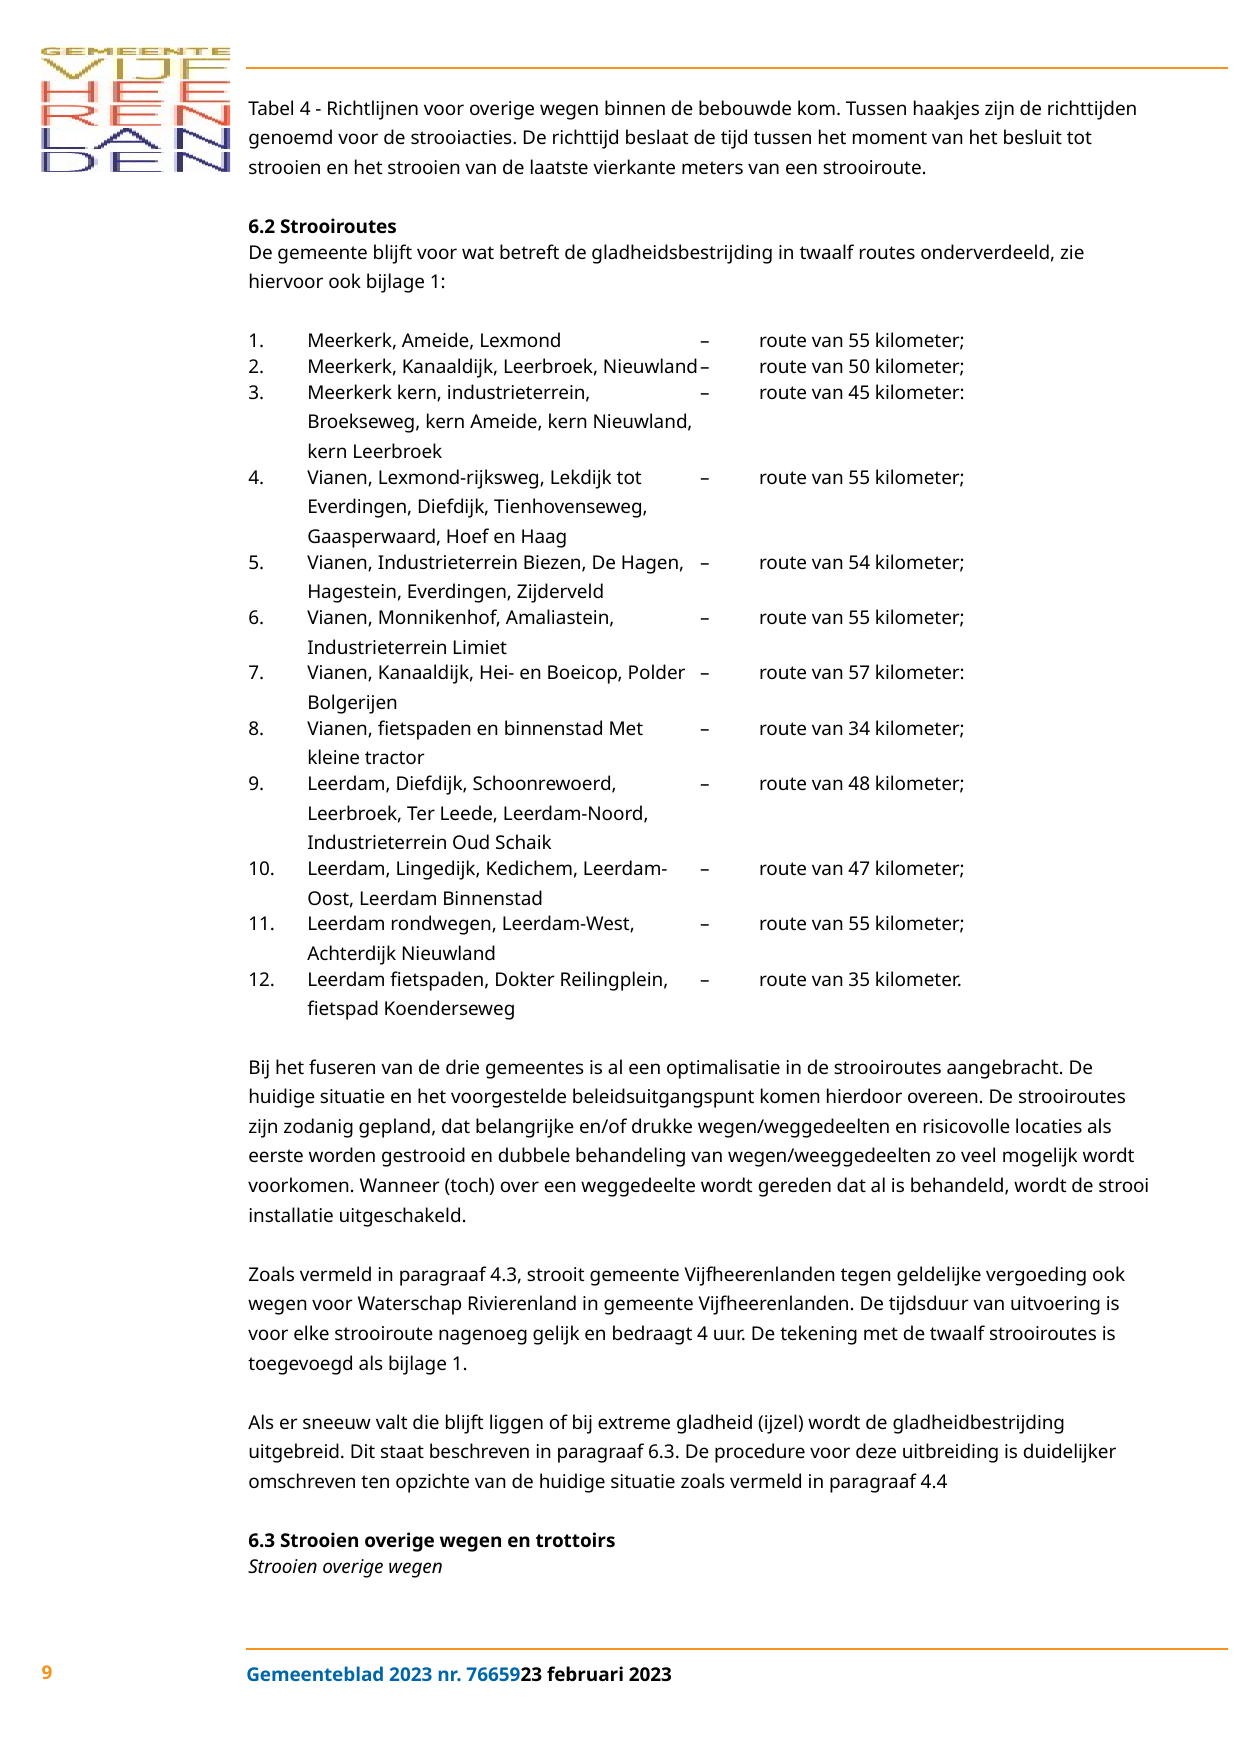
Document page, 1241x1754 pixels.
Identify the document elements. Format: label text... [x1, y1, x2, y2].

text Tabel 4 - Richtlijnen voor overige wegen binnen de bebouwde kom. Tussen haakjes zijn de richttijden genoemd voor de strooiacties. De richttijd beslaat de tijd tussen het moment van het besluit tot strooien en het strooien van de laatste vierkante meters van een strooiroute. [248, 95, 1152, 180]
table_cell Meerkerk kern, industrieterrein, Broekseweg, kern Ameide, kern Nieuwland, kern Leerbroek [248, 379, 700, 464]
table_cell route van 50 kilometer; [700, 354, 1152, 379]
text 6.2 Strooiroutes [248, 213, 1152, 239]
table_cell Meerkerk, Kanaaldijk, Leerbroek, Nieuwland [248, 354, 700, 379]
table_cell Vianen, Industrieterrein Biezen, De Hagen, Hagestein, Everdingen, Zijderveld [248, 549, 700, 604]
table_cell Leerdam, Diefdijk, Schoonrewoerd, Leerbroek, Ter Leede, Leerdam-Noord, Industrieterrein Oud Schaik [248, 770, 700, 855]
table_cell route van 54 kilometer; [700, 549, 1152, 604]
text 6.3 Strooien overige wegen en trottoirs [248, 1527, 1152, 1553]
table_cell route van 47 kilometer; [700, 855, 1152, 910]
table_cell Leerdam rondwegen, Leerdam-West, Achterdijk Nieuwland [248, 910, 700, 966]
table_cell route van 55 kilometer; [700, 910, 1152, 966]
table_cell Vianen, Monnikenhof, Amaliastein, Industrieterrein Limiet [248, 604, 700, 659]
picture [41, 47, 231, 172]
table_cell route van 45 kilometer: [700, 379, 1152, 464]
table_cell Vianen, Kanaaldijk, Hei- en Boeicop, Polder Bolgerijen [248, 660, 700, 715]
text Als er sneeuw valt die blijft liggen of bij extreme gladheid (ijzel) wordt de gladheidbestrijding uitgebreid. Dit staat beschreven in paragraaf 6.3. De procedure voor deze uitbreiding is duidelijker omschreven ten opzichte van de huidige situatie zoals vermeld in paragraaf 4.4 [248, 1409, 1152, 1494]
table_cell Vianen, Lexmond-rijksweg, Lekdijk tot Everdingen, Diefdijk, Tienhovenseweg, Gaasperwaard, Hoef en Haag [248, 464, 700, 549]
text Bij het fuseren van de drie gemeentes is al een optimalisatie in de strooiroutes aangebracht. De huidige situatie en het voorgestelde beleidsuitgangspunt komen hierdoor overeen. De strooiroutes zijn zodanig gepland, dat belangrijke en/of drukke wegen/weggedeelten en risicovolle locaties als eerste worden gestrooid en dubbele behandeling van wegen/weeggedeelten zo veel mogelijk wordt voorkomen. Wanneer (toch) over een weggedeelte wordt gereden dat al is behandeld, wordt de strooi installatie uitgeschakeld. [248, 1054, 1152, 1227]
table_header route van 55 kilometer; [700, 328, 1152, 353]
text Strooien overige wegen [248, 1553, 1152, 1579]
table_cell route van 55 kilometer; [700, 604, 1152, 659]
table_cell route van 57 kilometer: [700, 660, 1152, 715]
table_cell route van 34 kilometer; [700, 715, 1152, 770]
table_cell route van 55 kilometer; [700, 464, 1152, 549]
table_cell route van 35 kilometer. [700, 966, 1152, 1021]
table_cell Leerdam fietspaden, Dokter Reilingplein, fietspad Koenderseweg [248, 966, 700, 1021]
table_header Meerkerk, Ameide, Lexmond [248, 328, 700, 353]
table_cell Vianen, fietspaden en binnenstad Met kleine tractor [248, 715, 700, 770]
text De gemeente blijft voor wat betreft de gladheidsbestrijding in twaalf routes onderverdeeld, zie hiervoor ook bijlage 1: [248, 239, 1152, 294]
text Zoals vermeld in paragraaf 4.3, strooit gemeente Vijfheerenlanden tegen geldelijke vergoeding ook wegen voor Waterschap Rivierenland in gemeente Vijfheerenlanden. De tijdsduur van uitvoering is voor elke strooiroute nagenoeg gelijk en bedraagt 4 uur. De tekening met de twaalf strooiroutes is toegevoegd als bijlage 1. [248, 1261, 1152, 1375]
table_cell route van 48 kilometer; [700, 770, 1152, 855]
table_cell Leerdam, Lingedijk, Kedichem, Leerdam-Oost, Leerdam Binnenstad [248, 855, 700, 910]
